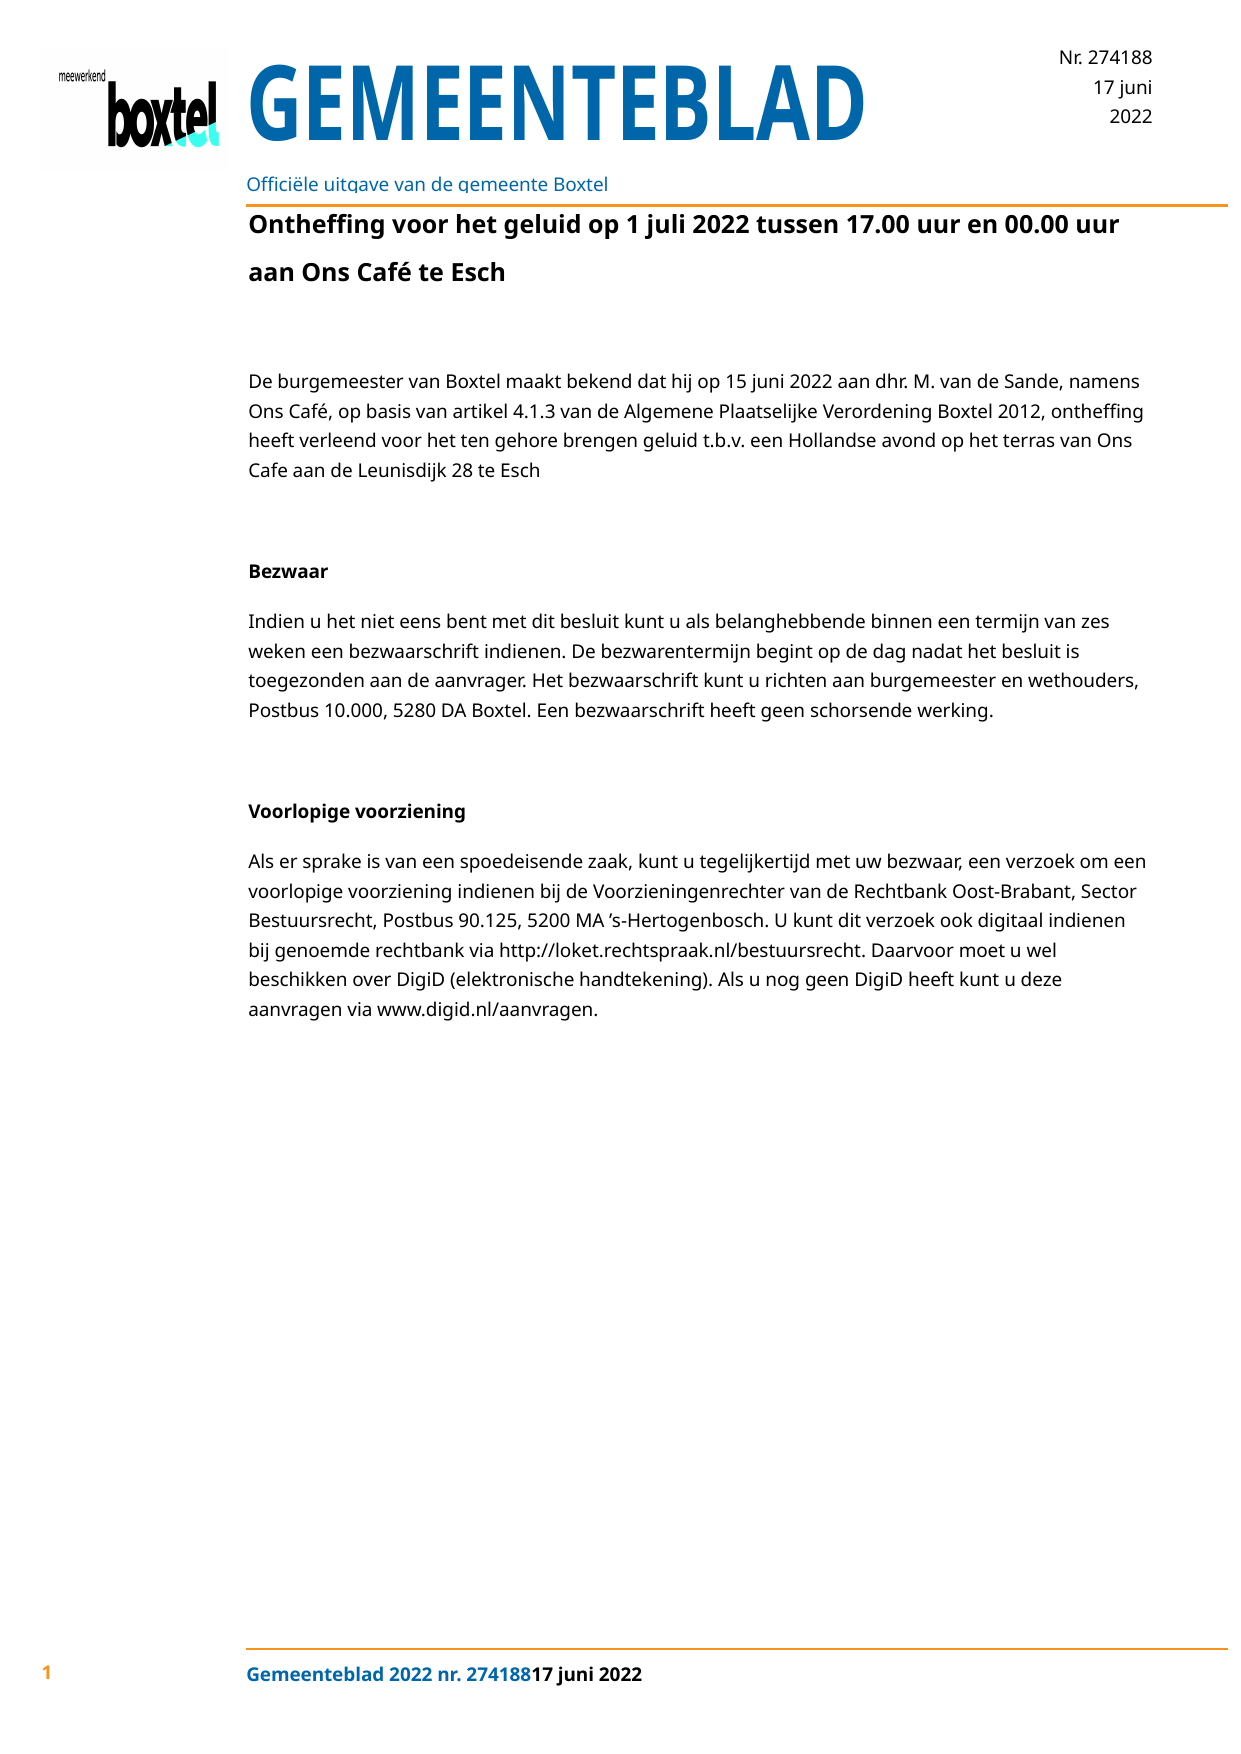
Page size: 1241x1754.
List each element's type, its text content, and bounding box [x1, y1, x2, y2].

text Bezwaar [248, 558, 1152, 584]
text Als er sprake is van een spoedeisende zaak, kunt u tegelijkertijd met uw bezwaar, een verzoek om een voorlopige voorziening indienen bij de Voorzieningenrechter van de Rechtbank Oost-Brabant, Sector Bestuursrecht, Postbus 90.125, 5200 MA ’s-Hertogenbosch. U kunt dit verzoek ook digitaal indienen bij genoemde rechtbank via http://loket.rechtspraak.nl/bestuursrecht. Daarvoor moet u wel beschikken over DigiD (elektronische handtekening). Als u nog geen DigiD heeft kunt u deze aanvragen via www.digid.nl/aanvragen. [248, 848, 1152, 1022]
picture [41, 47, 231, 172]
text Indien u het niet eens bent met dit besluit kunt u als belanghebbende binnen een termijn van zes weken een bezwaarschrift indienen. De bezwarentermijn begint op de dag nadat het besluit is toegezonden aan de aanvrager. Het bezwaarschrift kunt u richten aan burgemeester en wethouders, Postbus 10.000, 5280 DA Boxtel. Een bezwaarschrift heeft geen schorsende werking. [248, 608, 1152, 723]
text Voorlopige voorziening [248, 798, 1152, 824]
text Ontheffing voor het geluid op 1 juli 2022 tussen 17.00 uur en 00.00 uur aan Ons Café te Esch [248, 207, 1152, 288]
text De burgemeester van Boxtel maakt bekend dat hij op 15 juni 2022 aan dhr. M. van de Sande, namens Ons Café, op basis van artikel 4.1.3 van de Algemene Plaatselijke Verordening Boxtel 2012, ontheffing heeft verleend voor het ten gehore brengen geluid t.b.v. een Hollandse avond op het terras van Ons Cafe aan de Leunisdijk 28 te Esch [248, 368, 1152, 483]
